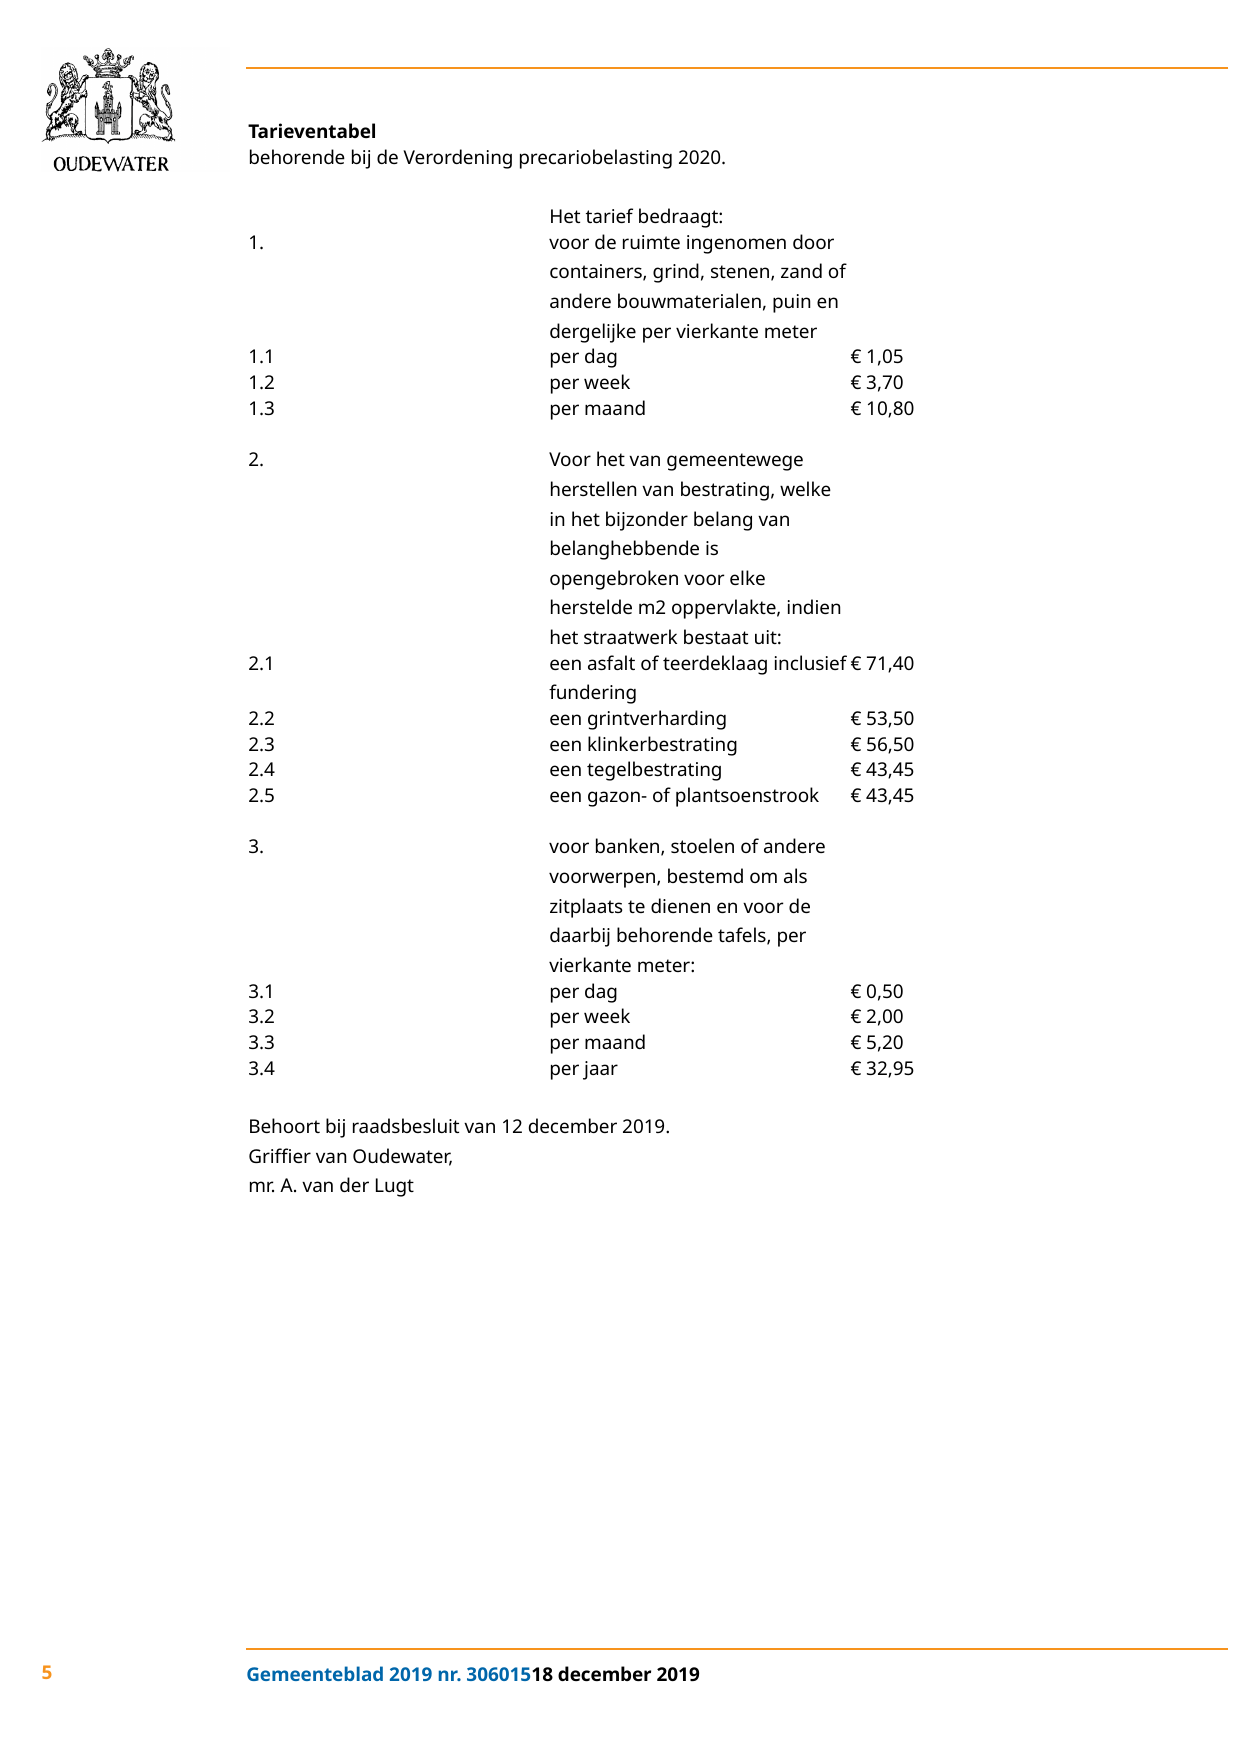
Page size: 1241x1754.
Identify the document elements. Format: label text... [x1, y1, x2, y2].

table_cell € 32,95 [850, 1055, 1152, 1081]
table_cell 2.5 [248, 782, 549, 808]
table_header [850, 204, 1152, 229]
table_cell [850, 447, 1152, 650]
text Behoort bij raadsbesluit van 12 december 2019. [248, 1113, 1152, 1139]
table_cell per maand [549, 395, 850, 421]
table_cell 2.1 [248, 650, 549, 705]
table_cell een gazon- of plantsoenstrook [549, 782, 850, 808]
table_cell € 53,50 [850, 705, 1152, 731]
table_cell een tegelbestrating [549, 757, 850, 782]
text behorende bij de Verordening precariobelasting 2020. [248, 144, 1152, 170]
text Griffier van Oudewater, [248, 1143, 1152, 1169]
table_cell [850, 808, 1152, 834]
table_cell 1.2 [248, 369, 549, 395]
table_cell 2.4 [248, 757, 549, 782]
table_cell per week [549, 369, 850, 395]
table_cell [248, 421, 549, 447]
table_cell [549, 421, 850, 447]
picture [41, 47, 231, 172]
table_cell voor de ruimte ingenomen door containers, grind, stenen, zand of andere bouwmaterialen, puin en dergelijke per vierkante meter [549, 229, 850, 344]
table_cell Voor het van gemeentewege herstellen van bestrating, welke in het bijzonder belang van belanghebbende is opengebroken voor elke herstelde m2 oppervlakte, indien het straatwerk bestaat uit: [549, 447, 850, 650]
table_cell 1. [248, 229, 549, 344]
table_cell 3.4 [248, 1055, 549, 1081]
table_cell € 43,45 [850, 757, 1152, 782]
table_cell 2. [248, 447, 549, 650]
table_cell € 3,70 [850, 369, 1152, 395]
table_cell per week [549, 1004, 850, 1029]
table_cell 3.2 [248, 1004, 549, 1029]
table_cell een klinkerbestrating [549, 731, 850, 757]
table_cell € 0,50 [850, 978, 1152, 1003]
table_cell € 43,45 [850, 782, 1152, 808]
table_cell [850, 834, 1152, 978]
table_cell [850, 229, 1152, 344]
table_cell een grintverharding [549, 705, 850, 731]
table_cell € 2,00 [850, 1004, 1152, 1029]
table_cell 1.3 [248, 395, 549, 421]
table_cell 2.2 [248, 705, 549, 731]
table_cell 1.1 [248, 344, 549, 369]
table_header Het tarief bedraagt: [549, 204, 850, 229]
table_cell € 1,05 [850, 344, 1152, 369]
table_cell [850, 421, 1152, 447]
table_header [248, 204, 549, 229]
table_cell 3.1 [248, 978, 549, 1003]
table_cell € 5,20 [850, 1029, 1152, 1055]
table_cell een asfalt of teerdeklaag inclusief fundering [549, 650, 850, 705]
text mr. A. van der Lugt [248, 1173, 1152, 1198]
table_cell voor banken, stoelen of andere voorwerpen, bestemd om als zitplaats te dienen en voor de daarbij behorende tafels, per vierkante meter: [549, 834, 850, 978]
table_cell per maand [549, 1029, 850, 1055]
text Tarieventabel [248, 116, 1152, 144]
table_cell € 71,40 [850, 650, 1152, 705]
table_cell per dag [549, 978, 850, 1003]
table_cell 3. [248, 834, 549, 978]
table_cell per jaar [549, 1055, 850, 1081]
table_cell [549, 808, 850, 834]
table_cell € 56,50 [850, 731, 1152, 757]
table_cell 3.3 [248, 1029, 549, 1055]
table_cell per dag [549, 344, 850, 369]
table_cell € 10,80 [850, 395, 1152, 421]
table_cell [248, 808, 549, 834]
table_cell 2.3 [248, 731, 549, 757]
